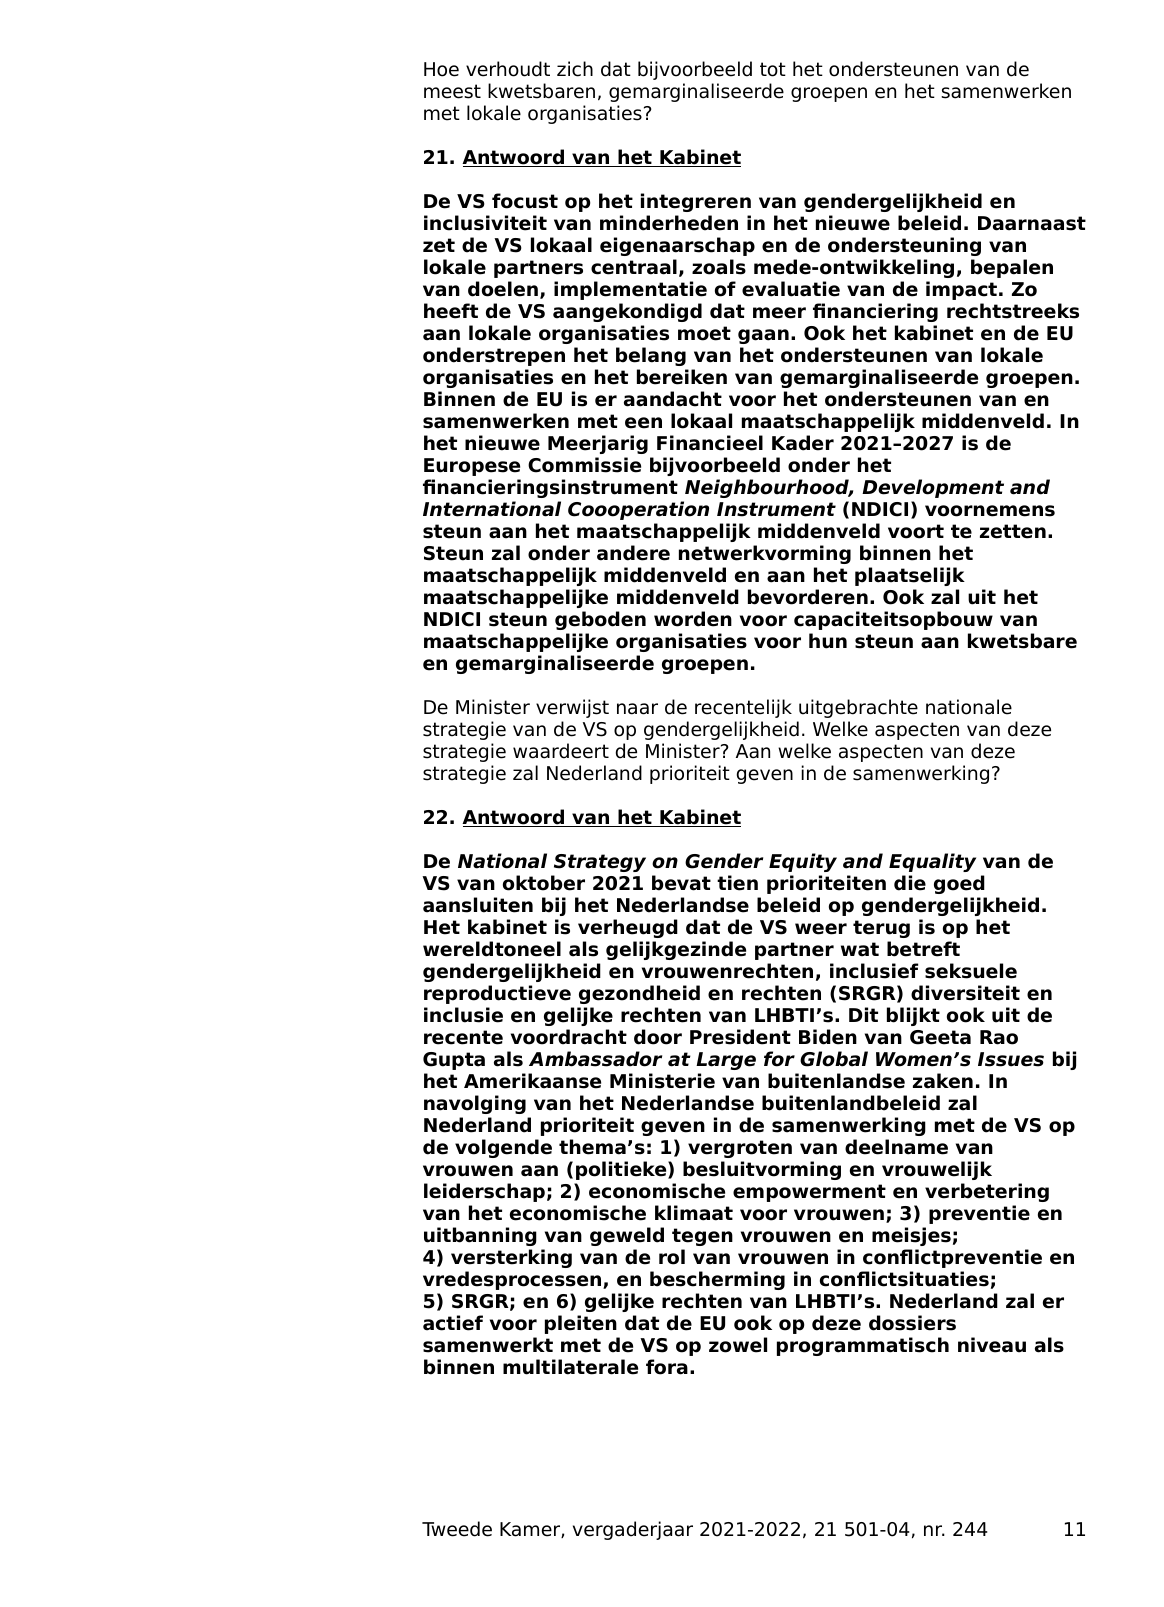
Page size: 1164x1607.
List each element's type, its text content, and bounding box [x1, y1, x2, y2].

subtitle 22. Antwoord van het Kabinet [422, 807, 1087, 829]
text De Minister verwijst naar de recentelijk uitgebrachte nationale strategie van de VS op gendergelijkheid. Welke aspecten van deze strategie waardeert de Minister? Aan welke aspecten van deze strategie zal Nederland prioriteit geven in de samenwerking? [422, 697, 1087, 785]
subtitle 21. Antwoord van het Kabinet [422, 147, 1087, 169]
text De National Strategy on Gender Equity and Equality van de VS van oktober 2021 bevat tien prioriteiten die goed aansluiten bij het Nederlandse beleid op gendergelijkheid. Het kabinet is verheugd dat de VS weer terug is op het wereldtoneel als gelijkgezinde partner wat betreft gendergelijkheid en vrouwenrechten, inclusief seksuele reproductieve gezondheid en rechten (SRGR) diversiteit en inclusie en gelijke rechten van LHBTI’s. Dit blijkt ook uit de recente voordracht door President Biden van Geeta Rao Gupta als Ambassador at Large for Global Women’s Issues bij het Amerikaanse Ministerie van buitenlandse zaken. In navolging van het Nederlandse buitenlandbeleid zal Nederland prioriteit geven in de samenwerking met de VS op de volgende thema’s: 1) vergroten van deelname van vrouwen aan (politieke) besluitvorming en vrouwelijk leiderschap; 2) economische empowerment en verbetering van het economische klimaat voor vrouwen; 3) preventie en uitbanning van geweld tegen vrouwen en meisjes; 4) versterking van de rol van vrouwen in conflictpreventie en vredesprocessen, en bescherming in conflictsituaties; 5) SRGR; en 6) gelijke rechten van LHBTI’s. Nederland zal er actief voor pleiten dat de EU ook op deze dossiers samenwerkt met de VS op zowel programmatisch niveau als binnen multilaterale fora. [422, 851, 1087, 1379]
text Hoe verhoudt zich dat bijvoorbeeld tot het ondersteunen van de meest kwetsbaren, gemarginaliseerde groepen en het samenwerken met lokale organisaties? [422, 59, 1087, 125]
text De VS focust op het integreren van gendergelijkheid en inclusiviteit van minderheden in het nieuwe beleid. Daarnaast zet de VS lokaal eigenaarschap en de ondersteuning van lokale partners centraal, zoals mede-ontwikkeling, bepalen van doelen, implementatie of evaluatie van de impact. Zo heeft de VS aangekondigd dat meer financiering rechtstreeks aan lokale organisaties moet gaan. Ook het kabinet en de EU onderstrepen het belang van het ondersteunen van lokale organisaties en het bereiken van gemarginaliseerde groepen. Binnen de EU is er aandacht voor het ondersteunen van en samenwerken met een lokaal maatschappelijk middenveld. In het nieuwe Meerjarig Financieel Kader 2021–2027 is de Europese Commissie bijvoorbeeld onder het financieringsinstrument Neighbourhood, Development and International Coooperation Instrument (NDICI) voornemens steun aan het maatschappelijk middenveld voort te zetten. Steun zal onder andere netwerkvorming binnen het maatschappelijk middenveld en aan het plaatselijk maatschappelijke middenveld bevorderen. Ook zal uit het NDICI steun geboden worden voor capaciteitsopbouw van maatschappelijke organisaties voor hun steun aan kwetsbare en gemarginaliseerde groepen. [422, 191, 1087, 675]
